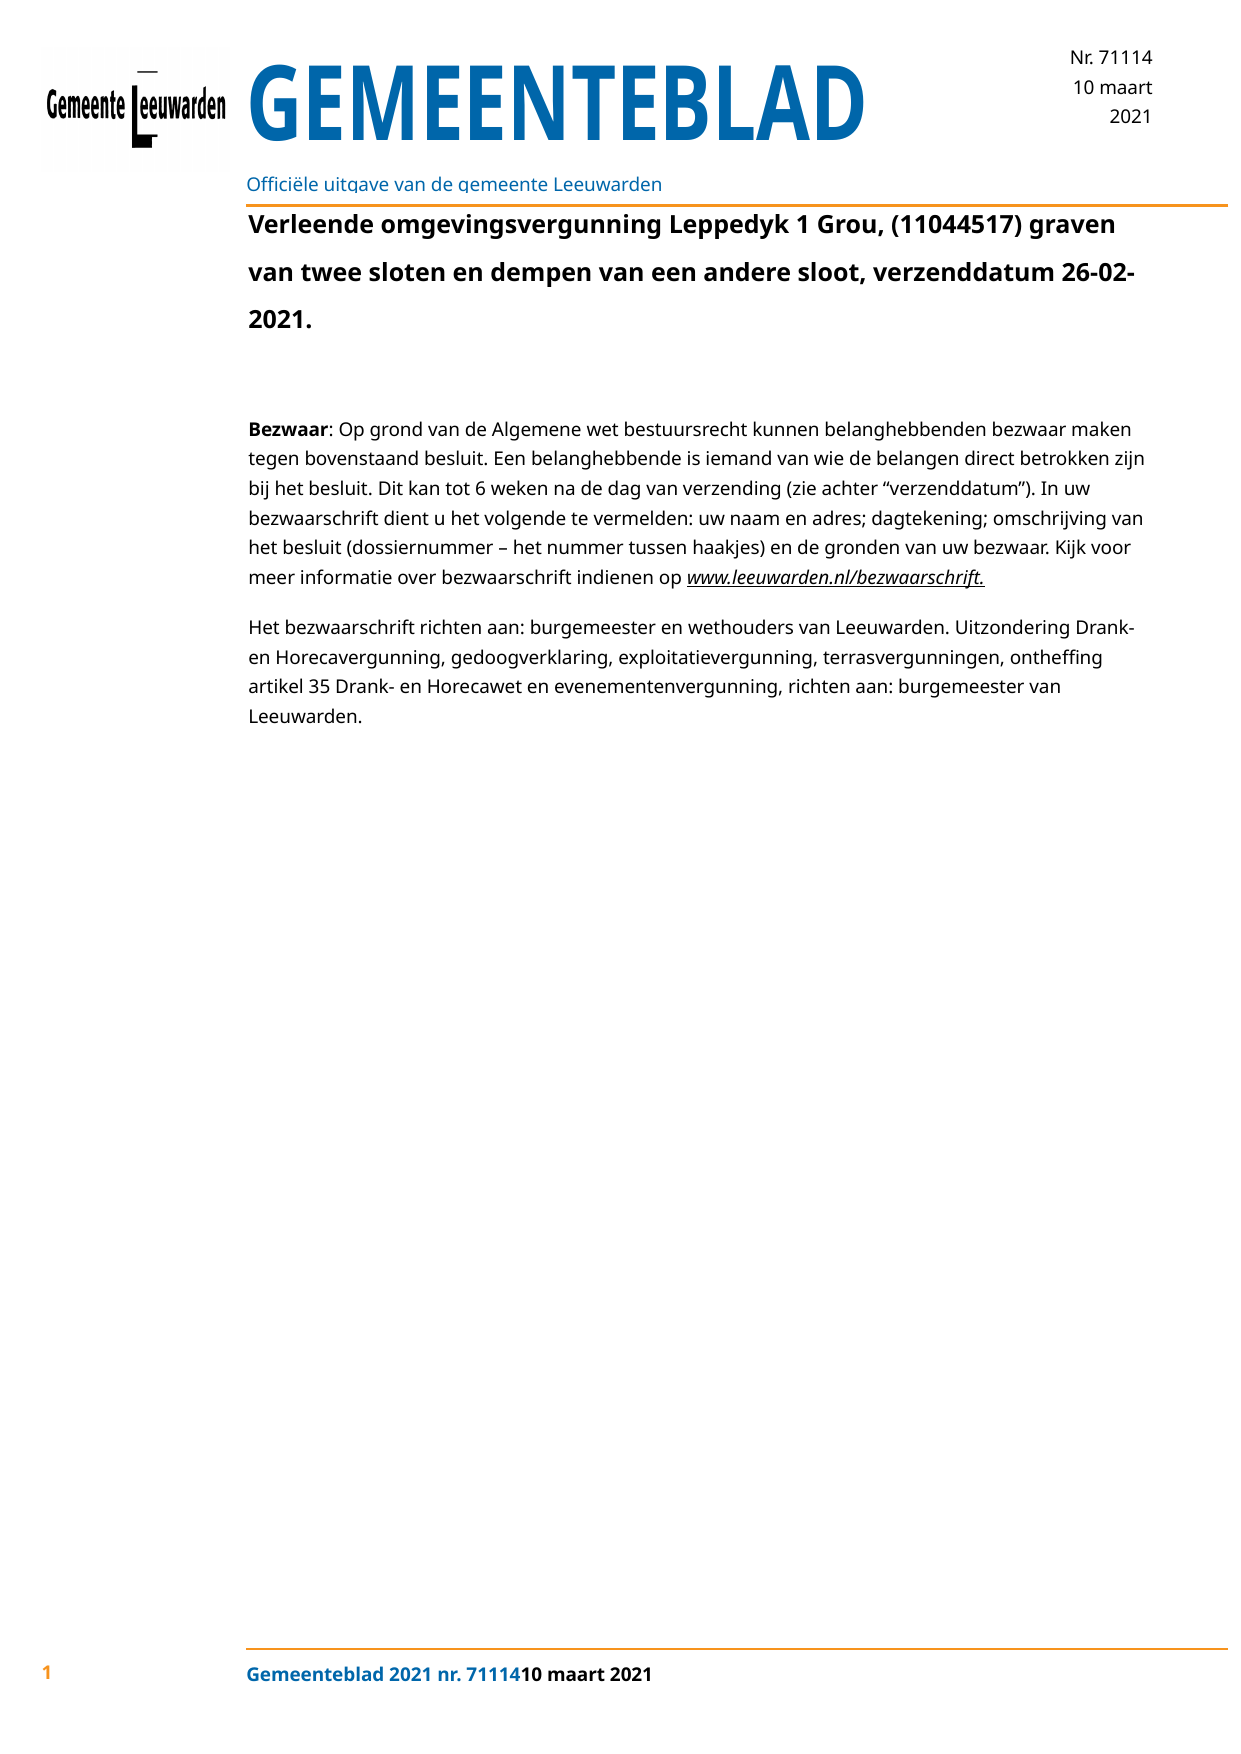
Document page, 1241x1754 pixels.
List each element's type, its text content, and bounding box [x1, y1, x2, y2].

text Bezwaar: Op grond van de Algemene wet bestuursrecht kunnen belanghebbenden bezwaar maken tegen bovenstaand besluit. Een belanghebbende is iemand van wie de belangen direct betrokken zijn bij het besluit. Dit kan tot 6 weken na de dag van verzending (zie achter “verzenddatum”). In uw bezwaarschrift dient u het volgende te vermelden: uw naam en adres; dagtekening; omschrijving van het besluit (dossiernummer – het nummer tussen haakjes) en de gronden van uw bezwaar. Kijk voor meer informatie over bezwaarschrift indienen op www.leeuwarden.nl/bezwaarschrift. [248, 416, 1152, 589]
text Het bezwaarschrift richten aan: burgemeester en wethouders van Leeuwarden. Uitzondering Drank- en Horecavergunning, gedoogverklaring, exploitatievergunning, terrasvergunningen, ontheffing artikel 35 Drank- en Horecawet en evenementenvergunning, richten aan: burgemeester van Leeuwarden. [248, 614, 1152, 729]
text Verleende omgevingsvergunning Leppedyk 1 Grou, (11044517) graven van twee sloten en dempen van een andere sloot, verzenddatum 26-02-2021. [248, 207, 1152, 336]
picture [41, 47, 231, 172]
